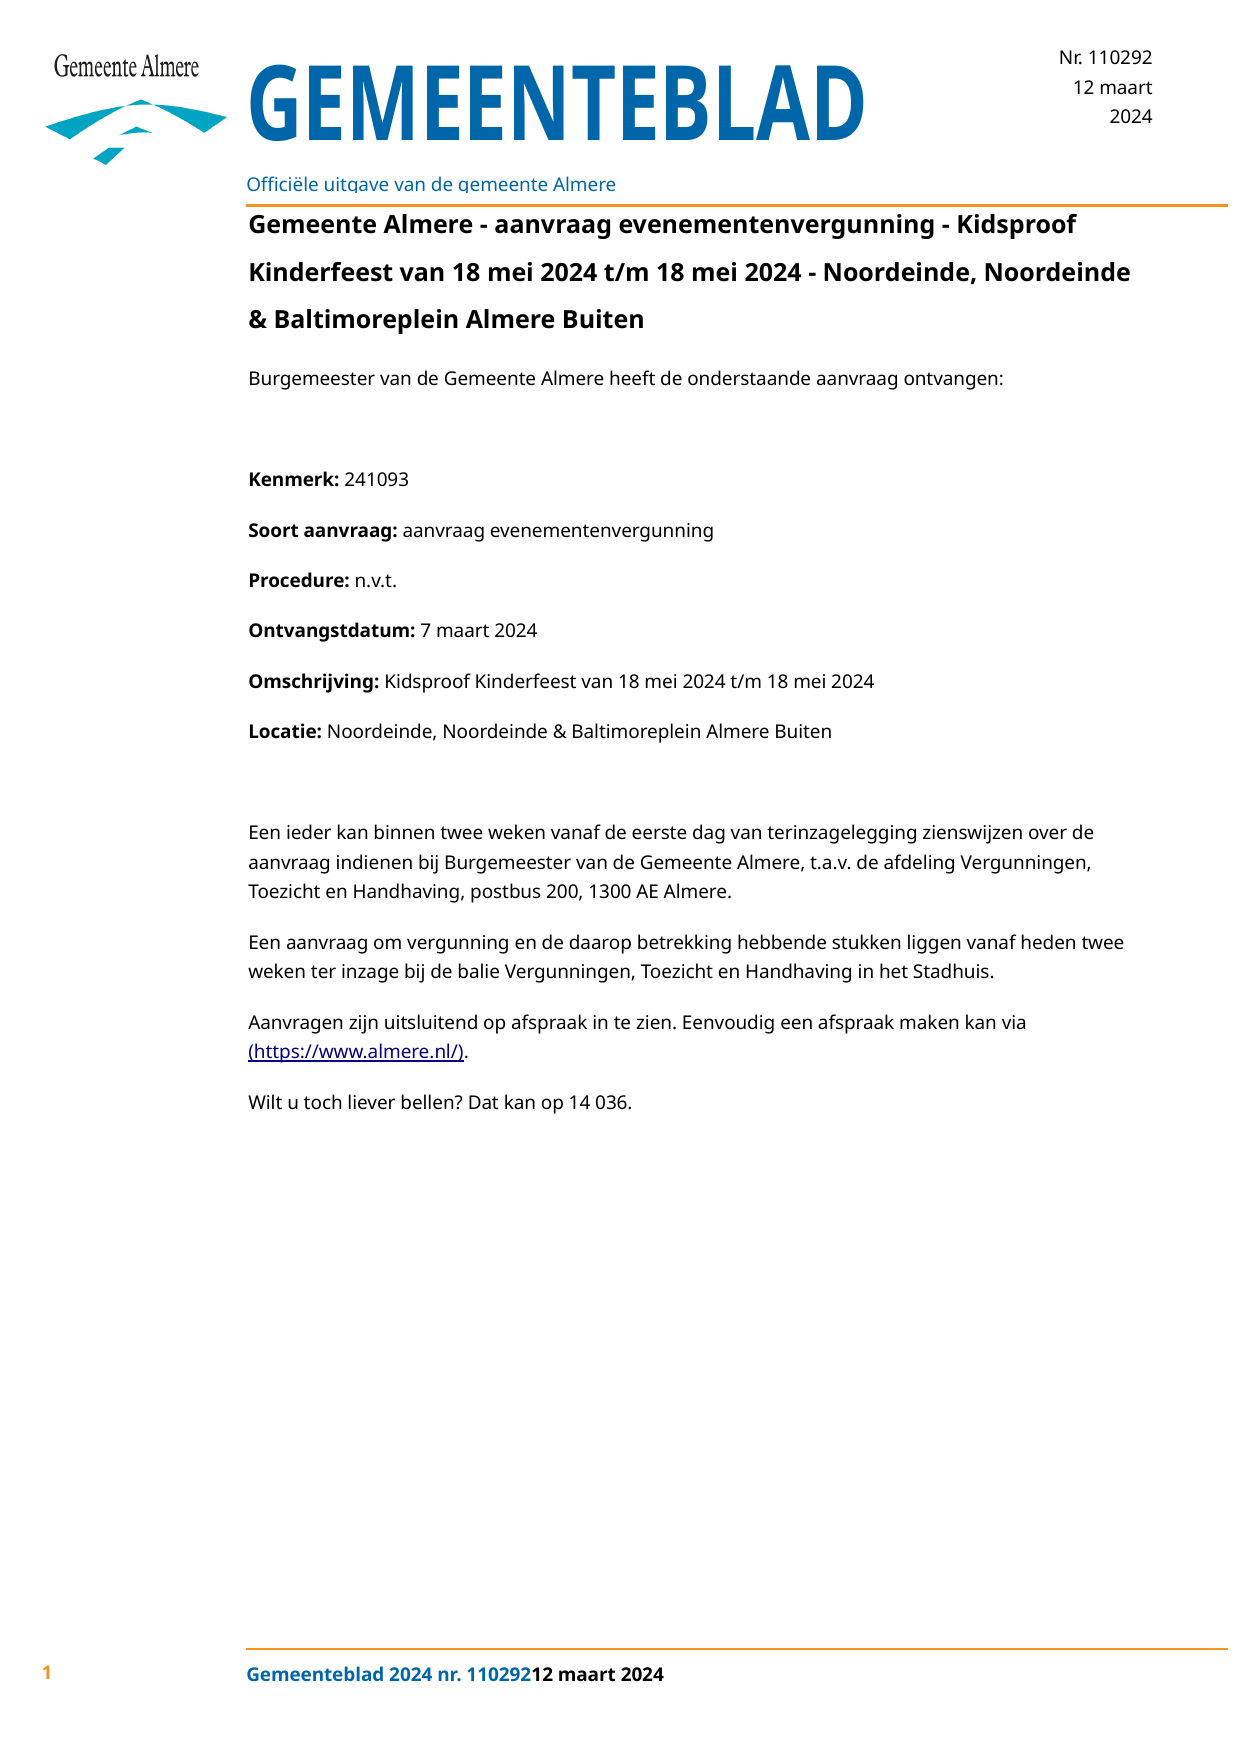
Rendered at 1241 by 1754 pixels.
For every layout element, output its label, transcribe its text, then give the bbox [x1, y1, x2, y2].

text Soort aanvraag: aanvraag evenementenvergunning [248, 517, 1152, 542]
picture [41, 47, 231, 172]
text Procedure: n.v.t. [248, 567, 1152, 593]
text Wilt u toch liever bellen? Dat kan op 14 036. [248, 1089, 1152, 1114]
text Burgemeester van de Gemeente Almere heeft de onderstaande aanvraag ontvangen: [248, 366, 1152, 391]
text Kenmerk: 241093 [248, 466, 1152, 492]
text Aanvragen zijn uitsluitend op afspraak in te zien. Eenvoudig een afspraak maken kan via (https://www.almere.nl/). [248, 1009, 1152, 1064]
text Een aanvraag om vergunning en de daarop betrekking hebbende stukken liggen vanaf heden twee weken ter inzage bij de balie Vergunningen, Toezicht en Handhaving in het Stadhuis. [248, 929, 1152, 984]
text Ontvangstdatum: 7 maart 2024 [248, 618, 1152, 643]
text Gemeente Almere - aanvraag evenementenvergunning - Kidsproof Kinderfeest van 18 mei 2024 t/m 18 mei 2024 - Noordeinde, Noordeinde & Baltimoreplein Almere Buiten [248, 207, 1152, 336]
text Een ieder kan binnen twee weken vanaf de eerste dag van terinzagelegging zienswijzen over de aanvraag indienen bij Burgemeester van de Gemeente Almere, t.a.v. de afdeling Vergunningen, Toezicht en Handhaving, postbus 200, 1300 AE Almere. [248, 819, 1152, 904]
text Locatie: Noordeinde, Noordeinde & Baltimoreplein Almere Buiten [248, 718, 1152, 744]
text Omschrijving: Kidsproof Kinderfeest van 18 mei 2024 t/m 18 mei 2024 [248, 668, 1152, 694]
